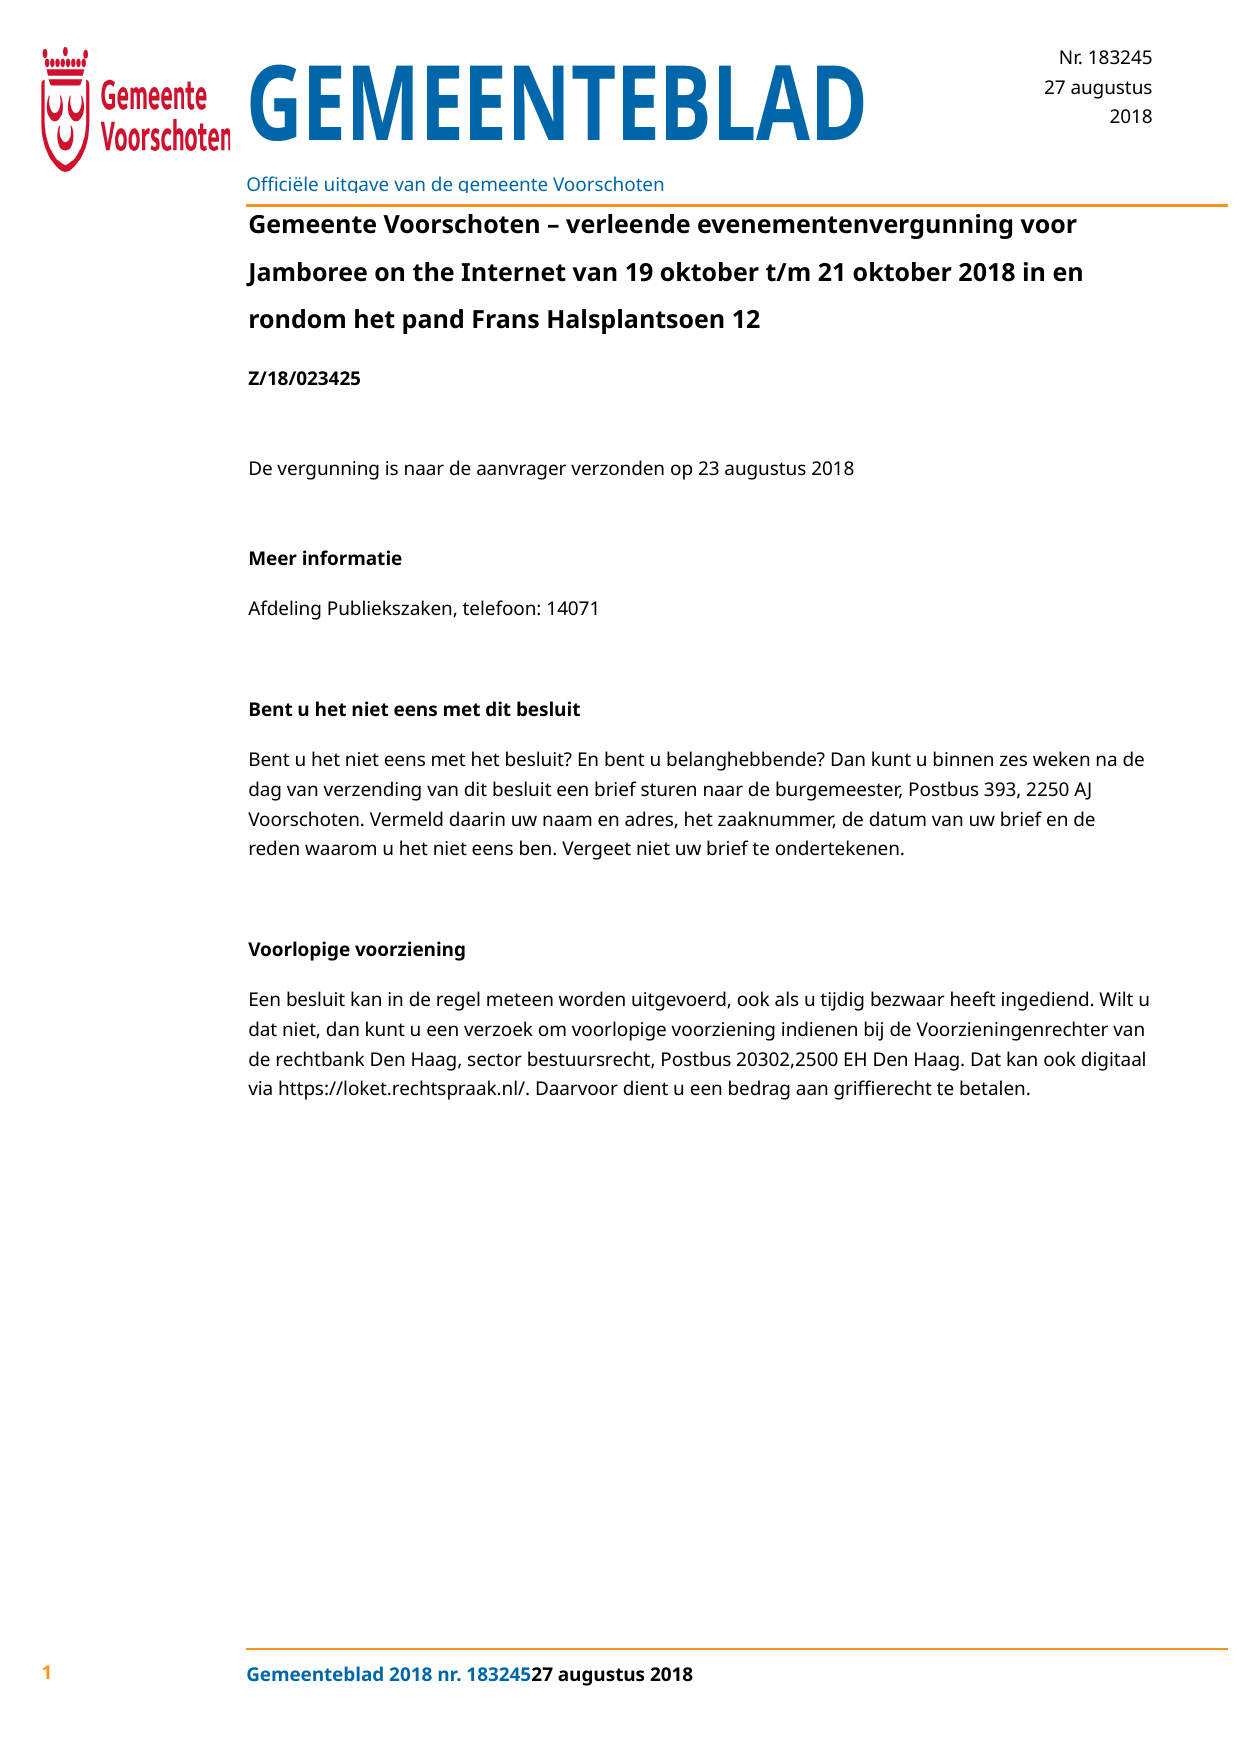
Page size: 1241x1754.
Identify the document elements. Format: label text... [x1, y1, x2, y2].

text Voorlopige voorziening [248, 936, 1152, 962]
picture [41, 47, 231, 172]
text Z/18/023425 [248, 366, 1152, 391]
text Een besluit kan in de regel meteen worden uitgevoerd, ook als u tijdig bezwaar heeft ingediend. Wilt u dat niet, dan kunt u een verzoek om voorlopige voorziening indienen bij de Voorzieningenrechter van de rechtbank Den Haag, sector bestuursrecht, Postbus 20302,2500 EH Den Haag. Dat kan ook digitaal via https://loket.rechtspraak.nl/. Daarvoor dient u een bedrag aan griffierecht te betalen. [248, 987, 1152, 1101]
text Meer informatie [248, 545, 1152, 571]
text Gemeente Voorschoten – verleende evenementenvergunning voor Jamboree on the Internet van 19 oktober t/m 21 oktober 2018 in en rondom het pand Frans Halsplantsoen 12 [248, 207, 1152, 336]
text Bent u het niet eens met het besluit? En bent u belanghebbende? Dan kunt u binnen zes weken na de dag van verzending van dit besluit een brief sturen naar de burgemeester, Postbus 393, 2250 AJ Voorschoten. Vermeld daarin uw naam en adres, het zaaknummer, de datum van uw brief en de reden waarom u het niet eens ben. Vergeet niet uw brief te ondertekenen. [248, 747, 1152, 861]
text De vergunning is naar de aanvrager verzonden op 23 augustus 2018 [248, 455, 1152, 481]
text Bent u het niet eens met dit besluit [248, 696, 1152, 722]
text Afdeling Publiekszaken, telefoon: 14071 [248, 595, 1152, 621]
